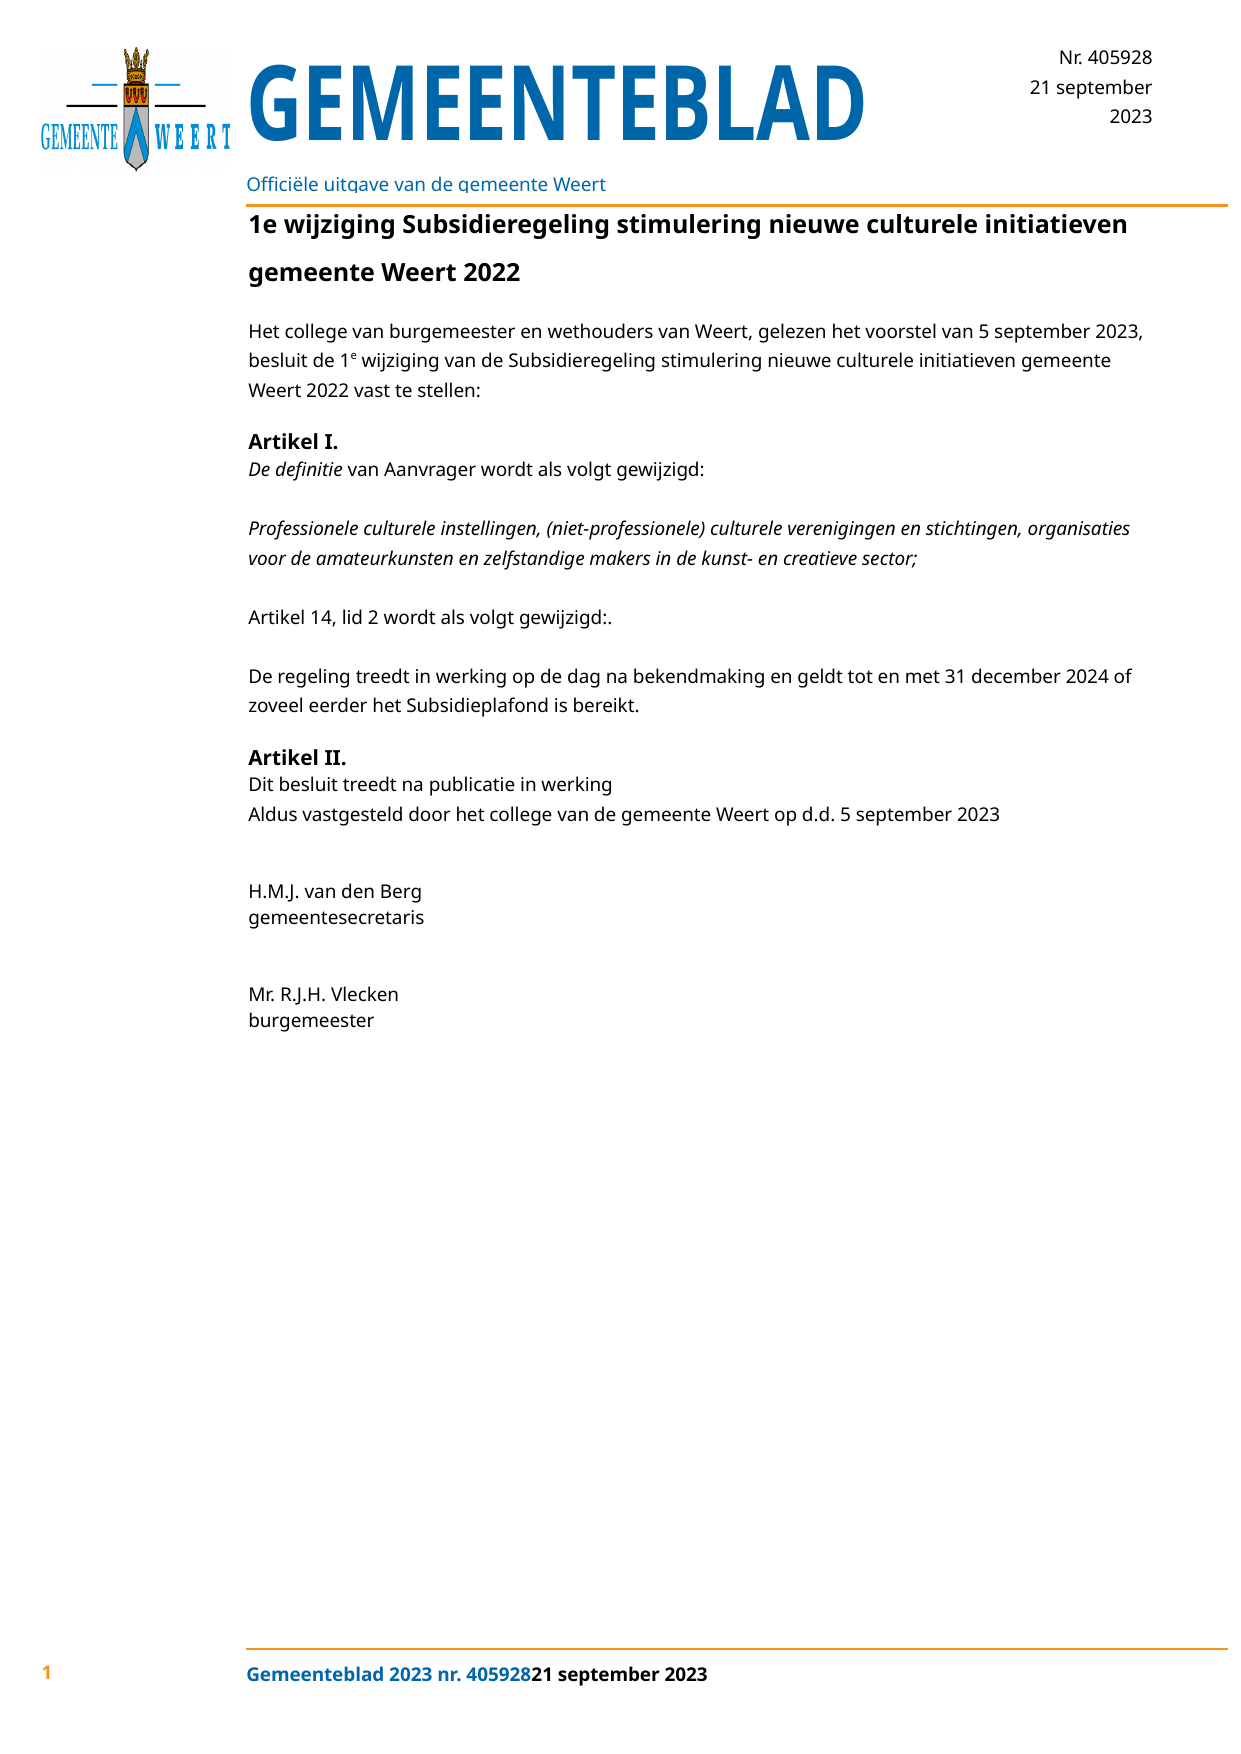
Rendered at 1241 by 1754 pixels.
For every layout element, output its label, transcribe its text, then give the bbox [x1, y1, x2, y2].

picture [41, 47, 231, 172]
text De definitie van Aanvrager wordt als volgt gewijzigd: [248, 456, 1152, 482]
text Professionele culturele instellingen, (niet-professionele) culturele verenigingen en stichtingen, organisaties voor de amateurkunsten en zelfstandige makers in de kunst- en creatieve sector; [248, 515, 1152, 570]
text 1e wijziging Subsidieregeling stimulering nieuwe culturele initiatieven gemeente Weert 2022 [248, 207, 1152, 288]
text Mr. R.J.H. Vlecken [248, 981, 1152, 1007]
text De regeling treedt in werking op de dag na bekendmaking en geldt tot en met 31 december 2024 of zoveel eerder het Subsidieplafond is bereikt. [248, 663, 1152, 718]
text Artikel 14, lid 2 wordt als volgt gewijzigd:. [248, 604, 1152, 629]
text Het college van burgemeester en wethouders van Weert, gelezen het voorstel van 5 september 2023, besluit de 1e wijziging van de Subsidieregeling stimulering nieuwe culturele initiatieven gemeente Weert 2022 vast te stellen: [248, 318, 1152, 403]
text Aldus vastgesteld door het college van de gemeente Weert op d.d. 5 september 2023 [248, 801, 1152, 827]
text H.M.J. van den Berg [248, 878, 1152, 904]
text Dit besluit treedt na publicatie in werking [248, 771, 1152, 797]
text gemeentesecretaris [248, 904, 1152, 930]
text Artikel II. [248, 743, 1152, 771]
text burgemeester [248, 1007, 1152, 1033]
text Artikel I. [248, 427, 1152, 456]
